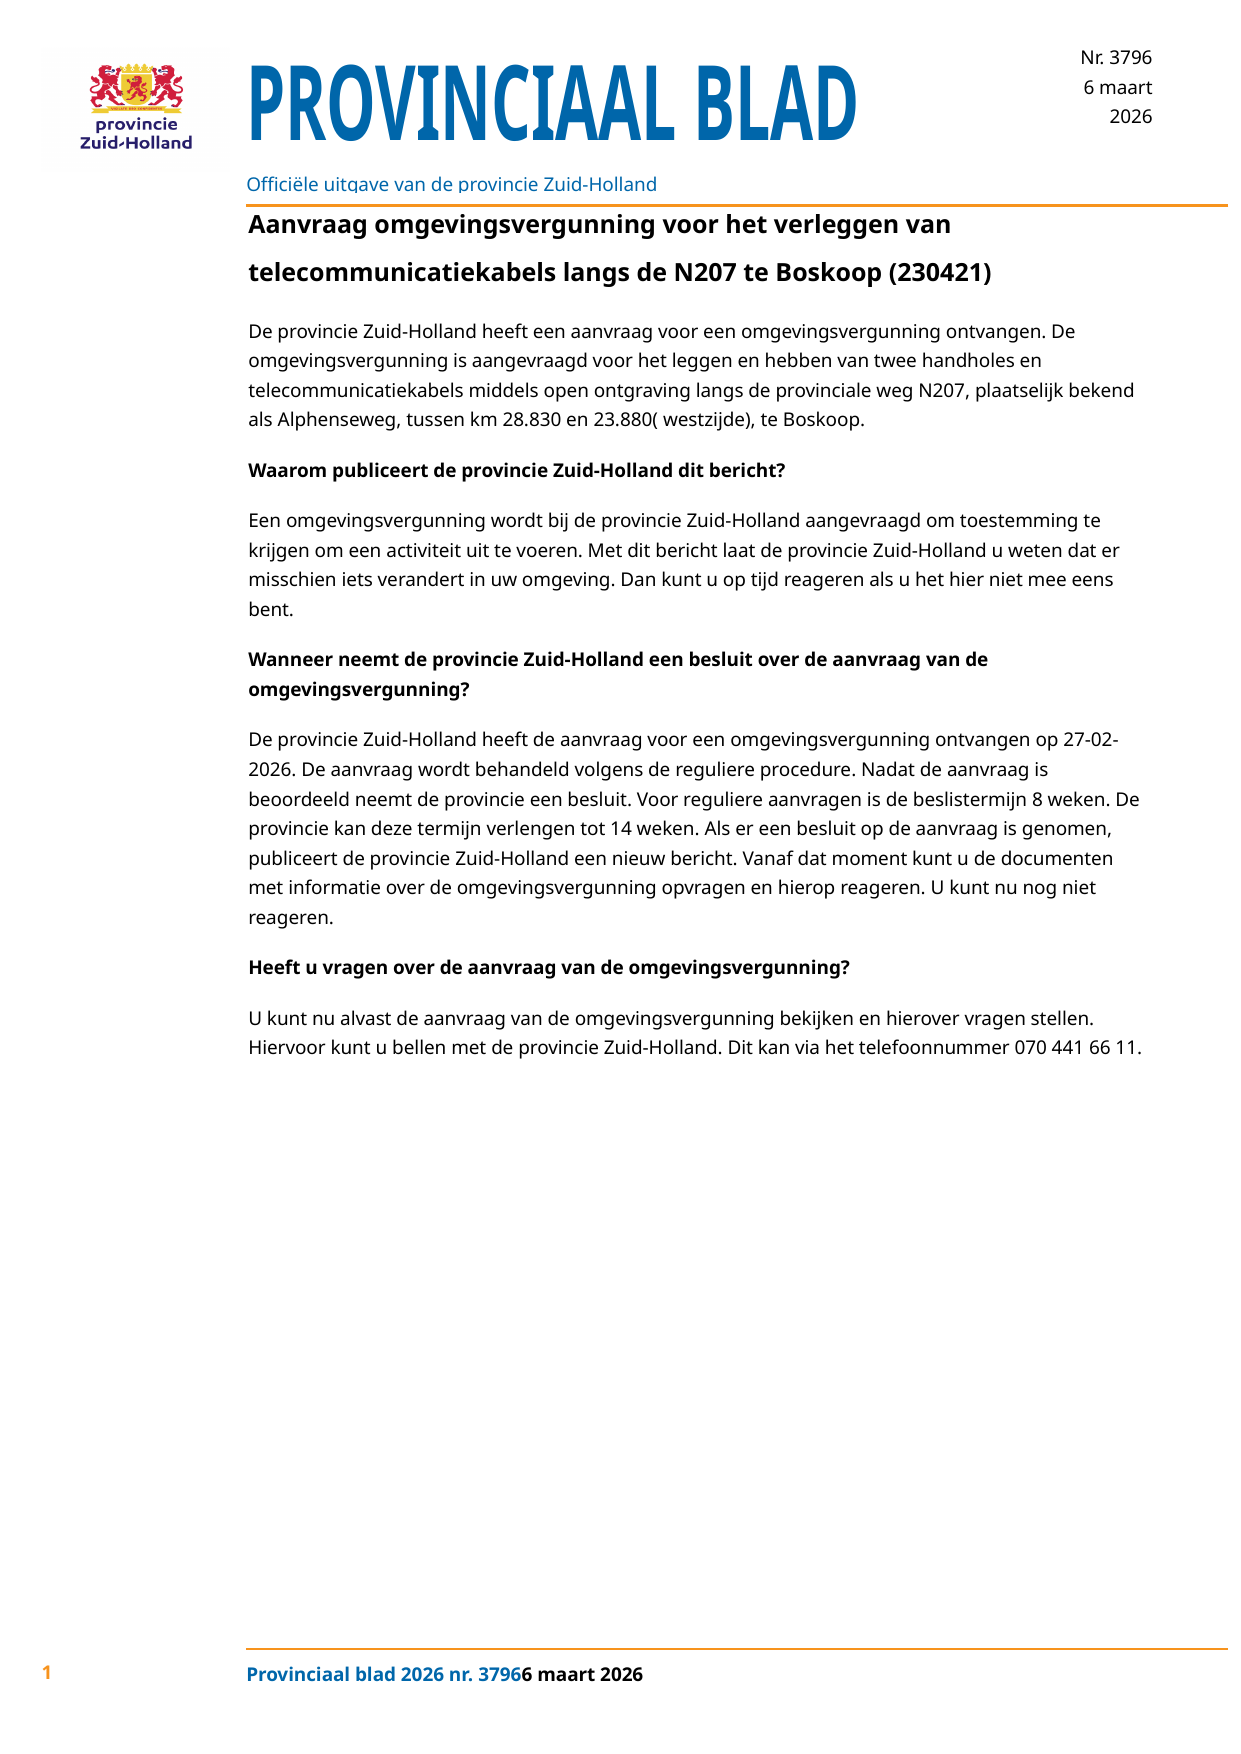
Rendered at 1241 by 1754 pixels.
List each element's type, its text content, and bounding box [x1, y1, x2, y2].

text De provincie Zuid-Holland heeft een aanvraag voor een omgevingsvergunning ontvangen. De omgevingsvergunning is aangevraagd voor het leggen en hebben van twee handholes en telecommunicatiekabels middels open ontgraving langs de provinciale weg N207, plaatselijk bekend als Alphenseweg, tussen km 28.830 en 23.880( westzijde), te Boskoop. [248, 318, 1152, 432]
picture [41, 47, 231, 172]
text Heeft u vragen over de aanvraag van de omgevingsvergunning? [248, 954, 1152, 980]
text Een omgevingsvergunning wordt bij de provincie Zuid-Holland aangevraagd om toestemming te krijgen om een activiteit uit te voeren. Met dit bericht laat de provincie Zuid-Holland u weten dat er misschien iets verandert in uw omgeving. Dan kunt u op tijd reageren als u het hier niet mee eens bent. [248, 507, 1152, 622]
text U kunt nu alvast de aanvraag van de omgevingsvergunning bekijken en hierover vragen stellen. Hiervoor kunt u bellen met de provincie Zuid-Holland. Dit kan via het telefoonnummer 070 441 66 11. [248, 1005, 1152, 1060]
text De provincie Zuid-Holland heeft de aanvraag voor een omgevingsvergunning ontvangen op 27-02-2026. De aanvraag wordt behandeld volgens de reguliere procedure. Nadat de aanvraag is beoordeeld neemt de provincie een besluit. Voor reguliere aanvragen is de beslistermijn 8 weken. De provincie kan deze termijn verlengen tot 14 weken. Als er een besluit op de aanvraag is genomen, publiceert de provincie Zuid-Holland een nieuw bericht. Vanaf dat moment kunt u de documenten met informatie over de omgevingsvergunning opvragen en hierop reageren. U kunt nu nog niet reageren. [248, 727, 1152, 930]
text Aanvraag omgevingsvergunning voor het verleggen van telecommunicatiekabels langs de N207 te Boskoop (230421) [248, 207, 1152, 288]
text Wanneer neemt de provincie Zuid-Holland een besluit over de aanvraag van de omgevingsvergunning? [248, 647, 1152, 702]
text Waarom publiceert de provincie Zuid-Holland dit bericht? [248, 457, 1152, 483]
